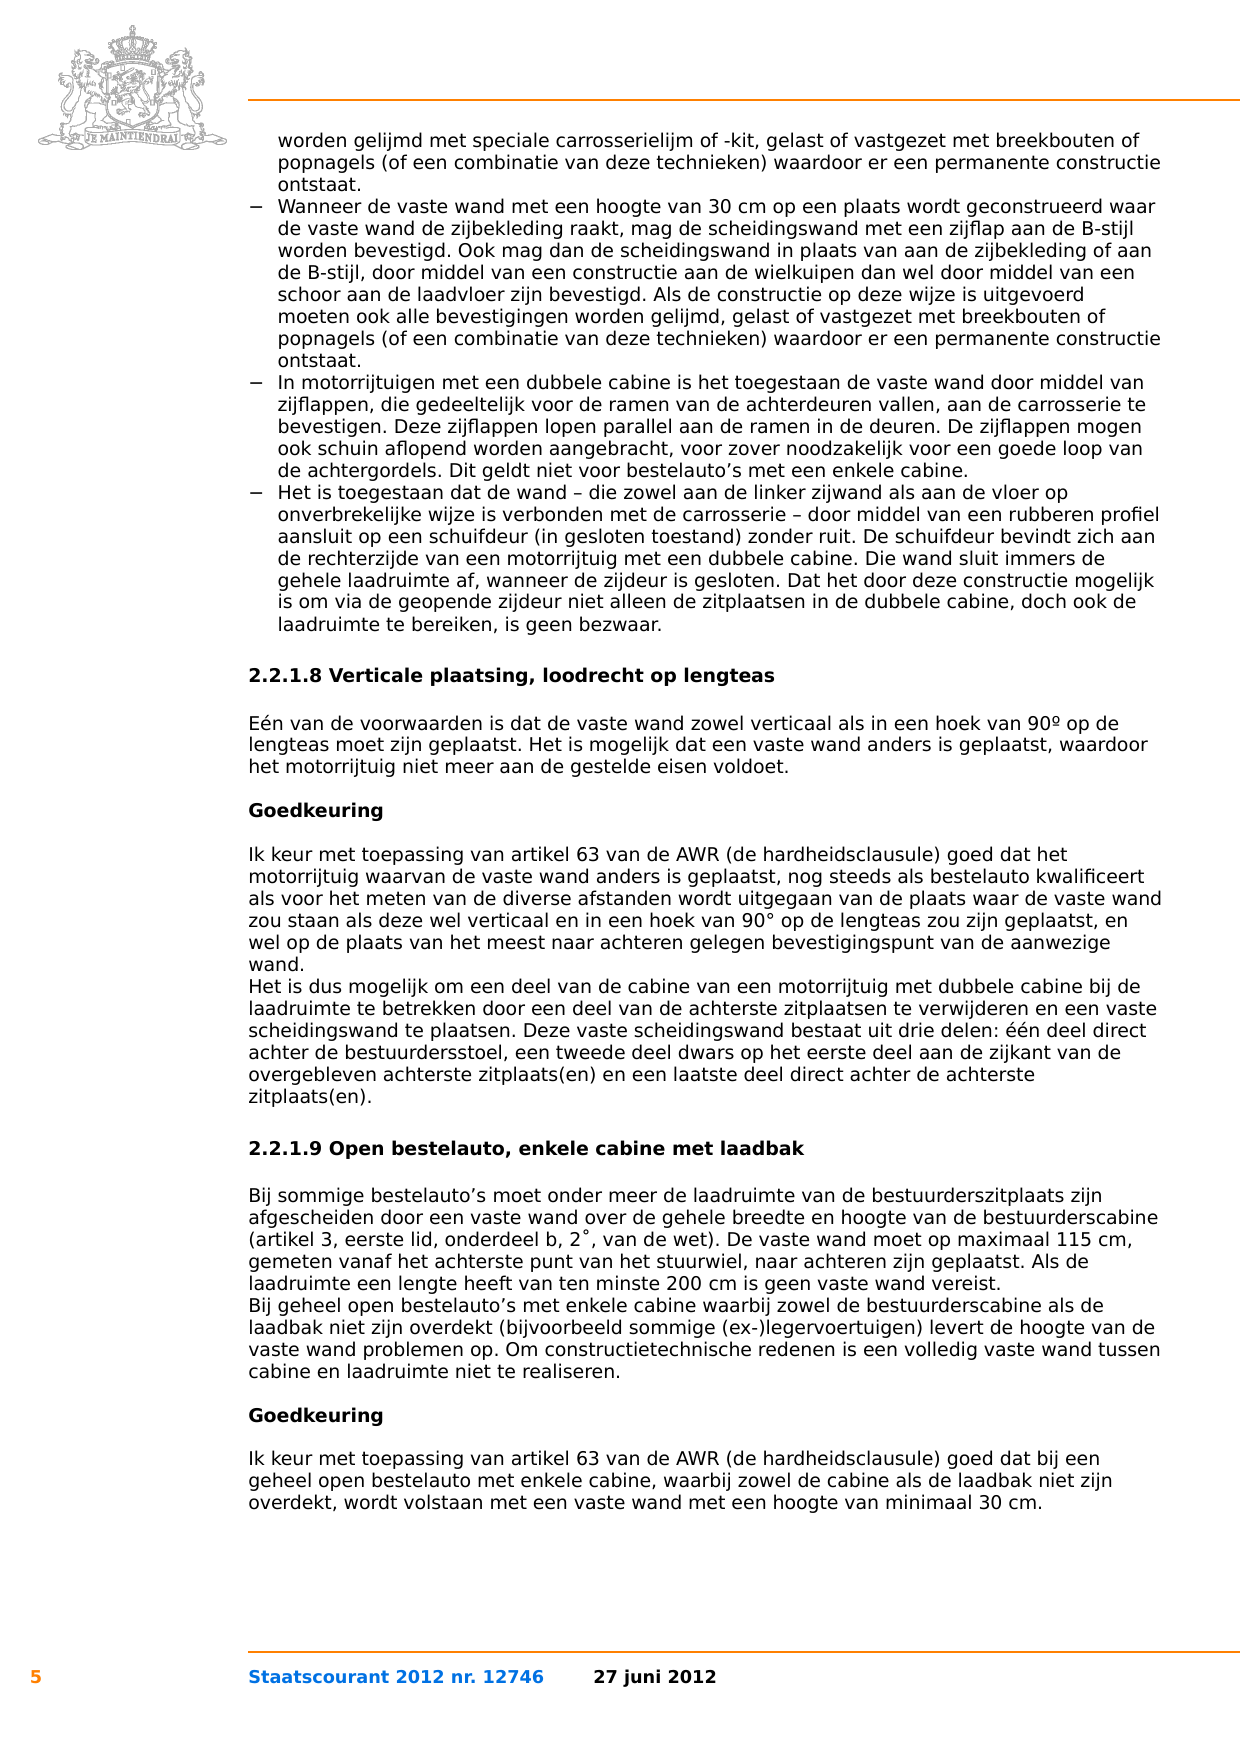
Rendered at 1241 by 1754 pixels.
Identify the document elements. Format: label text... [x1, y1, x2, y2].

text Bij geheel open bestelauto’s met enkele cabine waarbij zowel de bestuurderscabine als de laadbak niet zijn overdekt (bijvoorbeeld sommige (ex-)legervoertuigen) levert de hoogte van de vaste wand problemen op. Om constructietechnische redenen is een volledig vaste wand tussen cabine en laadruimte niet te realiseren. [248, 1295, 1163, 1383]
text − Wanneer de vaste wand met een hoogte van 30 cm op een plaats wordt geconstrueerd waar de vaste wand de zijbekleding raakt, mag de scheidingswand met een zijflap aan de B-stijl worden bevestigd. Ook mag dan de scheidingswand in plaats van aan de zijbekleding of aan de B-stijl, door middel van een constructie aan de wielkuipen dan wel door middel van een schoor aan de laadvloer zijn bevestigd. Als de constructie op deze wijze is uitgevoerd moeten ook alle bevestigingen worden gelijmd, gelast of vastgezet met breekbouten of popnagels (of een combinatie van deze technieken) waardoor er een permanente constructie ontstaat. [248, 196, 1163, 372]
text worden gelijmd met speciale carrosserielijm of -kit, gelast of vastgezet met breekbouten of popnagels (of een combinatie van deze technieken) waardoor er een permanente constructie ontstaat. [248, 130, 1163, 196]
text − In motorrijtuigen met een dubbele cabine is het toegestaan de vaste wand door middel van zijflappen, die gedeeltelijk voor de ramen van de achterdeuren vallen, aan de carrosserie te bevestigen. Deze zijflappen lopen parallel aan de ramen in de deuren. De zijflappen mogen ook schuin aflopend worden aangebracht, voor zover noodzakelijk voor een goede loop van de achtergordels. Dit geldt niet voor bestelauto’s met een enkele cabine. [248, 372, 1163, 482]
text Eén van de voorwaarden is dat de vaste wand zowel verticaal als in een hoek van 90º op de lengteas moet zijn geplaatst. Het is mogelijk dat een vaste wand anders is geplaatst, waardoor het motorrijtuig niet meer aan de gestelde eisen voldoet. [248, 712, 1163, 778]
picture [38, 25, 227, 150]
subtitle Goedkeuring [248, 800, 1163, 822]
text Bij sommige bestelauto’s moet onder meer de laadruimte van de bestuurderszitplaats zijn afgescheiden door een vaste wand over de gehele breedte en hoogte van de bestuurderscabine (artikel 3, eerste lid, onderdeel b, 2˚, van de wet). De vaste wand moet op maximaal 115 cm, gemeten vanaf het achterste punt van het stuurwiel, naar achteren zijn geplaatst. Als de laadruimte een lengte heeft van ten minste 200 cm is geen vaste wand vereist. [248, 1185, 1163, 1295]
subtitle 2.2.1.8 Verticale plaatsing, loodrecht op lengteas [248, 665, 1163, 687]
subtitle Goedkeuring [248, 1404, 1163, 1426]
subtitle 2.2.1.9 Open bestelauto, enkele cabine met laadbak [248, 1138, 1163, 1160]
text Het is dus mogelijk om een deel van de cabine van een motorrijtuig met dubbele cabine bij de laadruimte te betrekken door een deel van de achterste zitplaatsen te verwijderen en een vaste scheidingswand te plaatsen. Deze vaste scheidingswand bestaat uit drie delen: één deel direct achter de bestuurdersstoel, een tweede deel dwars op het eerste deel aan de zijkant van de overgebleven achterste zitplaats(en) en een laatste deel direct achter de achterste zitplaats(en). [248, 976, 1163, 1108]
text Ik keur met toepassing van artikel 63 van de AWR (de hardheidsclausule) goed dat bij een geheel open bestelauto met enkele cabine, waarbij zowel de cabine als de laadbak niet zijn overdekt, wordt volstaan met een vaste wand met een hoogte van minimaal 30 cm. [248, 1448, 1163, 1514]
text − Het is toegestaan dat de wand – die zowel aan de linker zijwand als aan de vloer op onverbrekelijke wijze is verbonden met de carrosserie – door middel van een rubberen profiel aansluit op een schuifdeur (in gesloten toestand) zonder ruit. De schuifdeur bevindt zich aan de rechterzijde van een motorrijtuig met een dubbele cabine. Die wand sluit immers de gehele laadruimte af, wanneer de zijdeur is gesloten. Dat het door deze constructie mogelijk is om via de geopende zijdeur niet alleen de zitplaatsen in de dubbele cabine, doch ook de laadruimte te bereiken, is geen bezwaar. [248, 482, 1163, 635]
text Ik keur met toepassing van artikel 63 van de AWR (de hardheidsclausule) goed dat het motorrijtuig waarvan de vaste wand anders is geplaatst, nog steeds als bestelauto kwalificeert als voor het meten van de diverse afstanden wordt uitgegaan van de plaats waar de vaste wand zou staan als deze wel verticaal en in een hoek van 90° op de lengteas zou zijn geplaatst, en wel op de plaats van het meest naar achteren gelegen bevestigingspunt van de aanwezige wand. [248, 844, 1163, 976]
